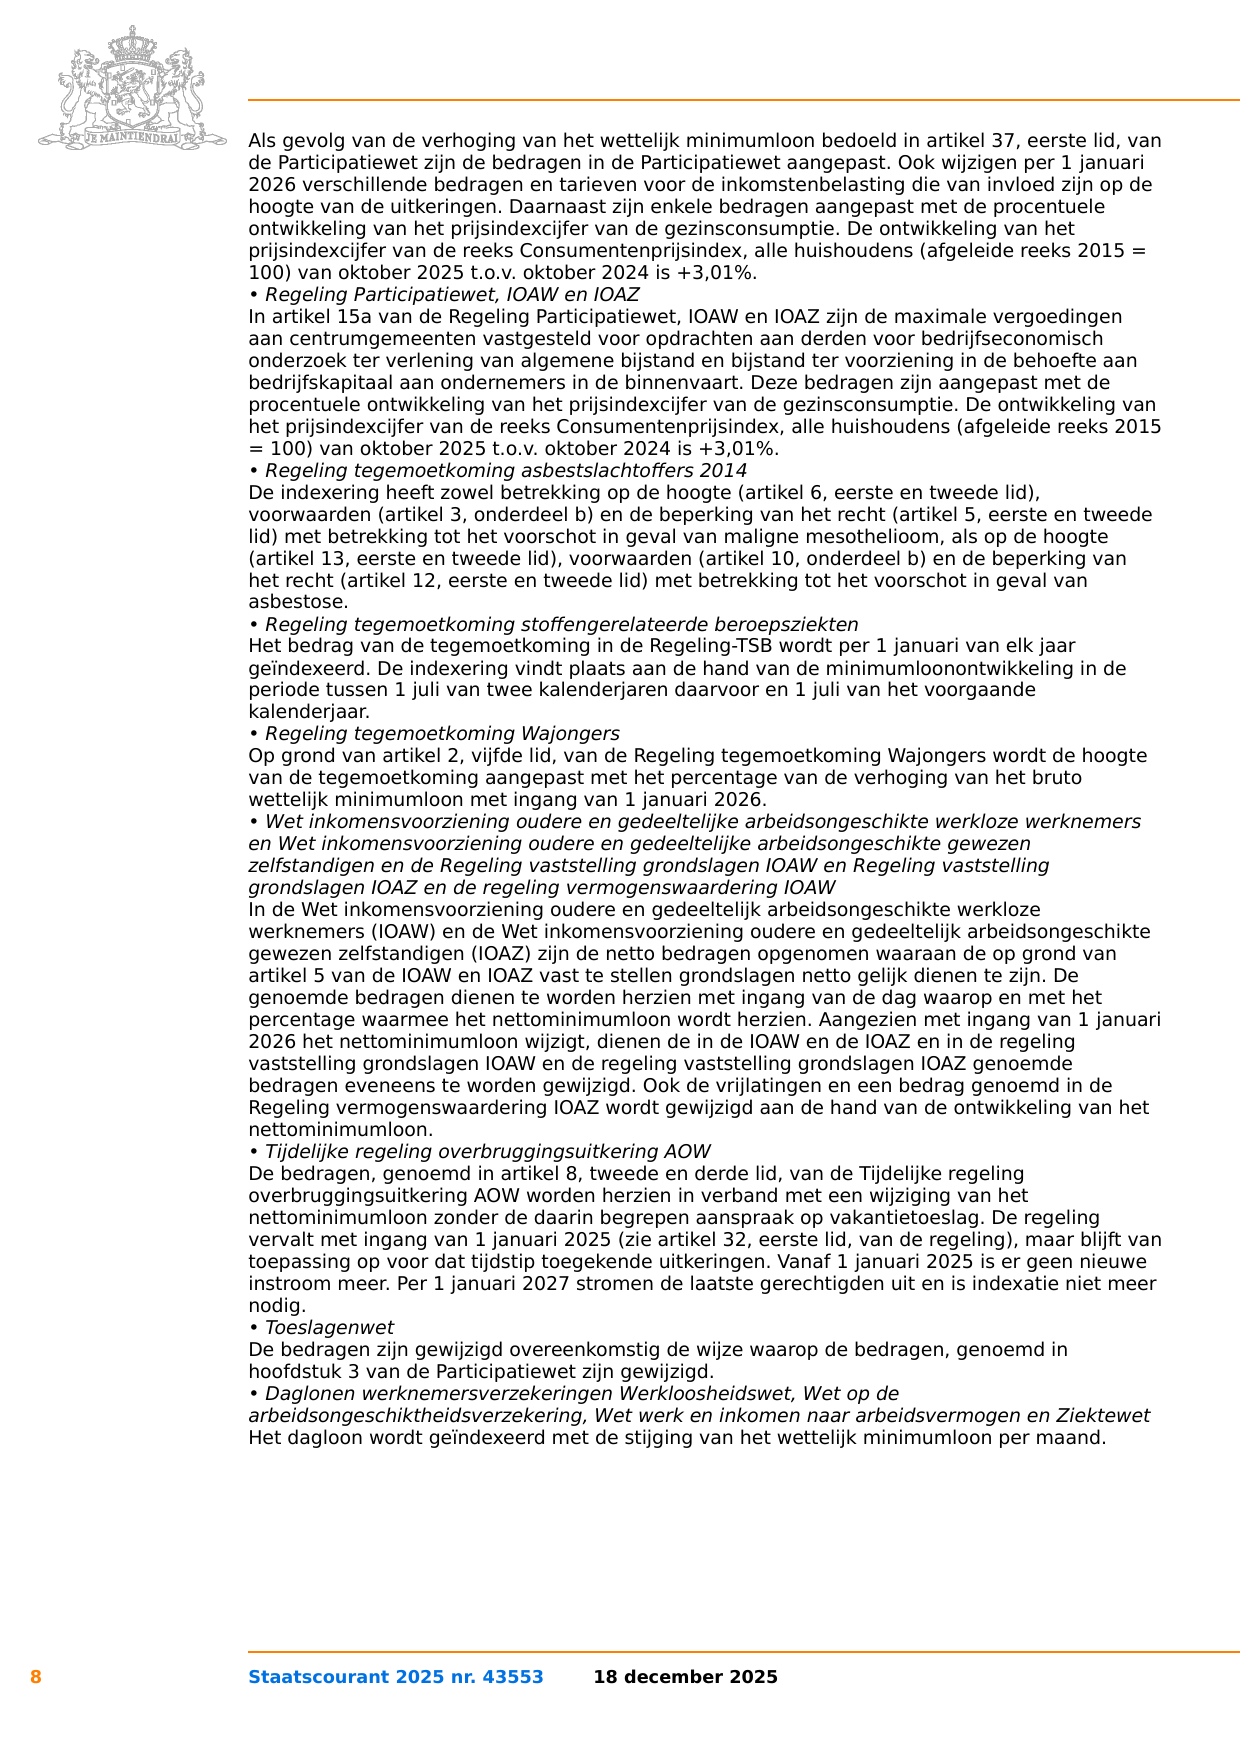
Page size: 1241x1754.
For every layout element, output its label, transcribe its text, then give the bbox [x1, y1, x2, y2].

text Het dagloon wordt geïndexeerd met de stijging van het wettelijk minimumloon per maand. [248, 1427, 1163, 1449]
text • Toeslagenwet [248, 1317, 1163, 1339]
text Het bedrag van de tegemoetkoming in de Regeling-TSB wordt per 1 januari van elk jaar geïndexeerd. De indexering vindt plaats aan de hand van de minimumloonontwikkeling in de periode tussen 1 juli van twee kalenderjaren daarvoor en 1 juli van het voorgaande kalenderjaar. [248, 635, 1163, 723]
text • Regeling tegemoetkoming stoffengerelateerde beroepsziekten [248, 613, 1163, 635]
text • Regeling Participatiewet, IOAW en IOAZ [248, 284, 1163, 306]
text • Regeling tegemoetkoming Wajongers [248, 723, 1163, 745]
picture [38, 25, 227, 150]
text • Regeling tegemoetkoming asbestslachtoffers 2014 [248, 459, 1163, 482]
text • Daglonen werknemersverzekeringen Werkloosheidswet, Wet op de arbeidsongeschiktheidsverzekering, Wet werk en inkomen naar arbeidsvermogen en Ziektewet [248, 1383, 1163, 1427]
text • Wet inkomensvoorziening oudere en gedeeltelijke arbeidsongeschikte werkloze werknemers en Wet inkomensvoorziening oudere en gedeeltelijke arbeidsongeschikte gewezen zelfstandigen en de Regeling vaststelling grondslagen IOAW en Regeling vaststelling grondslagen IOAZ en de regeling vermogenswaardering IOAW [248, 811, 1163, 899]
text In artikel 15a van de Regeling Participatiewet, IOAW en IOAZ zijn de maximale vergoedingen aan centrumgemeenten vastgesteld voor opdrachten aan derden voor bedrijfseconomisch onderzoek ter verlening van algemene bijstand en bijstand ter voorziening in de behoefte aan bedrijfskapitaal aan ondernemers in de binnenvaart. Deze bedragen zijn aangepast met de procentuele ontwikkeling van het prijsindexcijfer van de gezinsconsumptie. De ontwikkeling van het prijsindexcijfer van de reeks Consumentenprijsindex, alle huishoudens (afgeleide reeks 2015 = 100) van oktober 2025 t.o.v. oktober 2024 is +3,01%. [248, 306, 1163, 459]
text De bedragen, genoemd in artikel 8, tweede en derde lid, van de Tijdelijke regeling overbruggingsuitkering AOW worden herzien in verband met een wijziging van het nettominimumloon zonder de daarin begrepen aanspraak op vakantietoeslag. De regeling vervalt met ingang van 1 januari 2025 (zie artikel 32, eerste lid, van de regeling), maar blijft van toepassing op voor dat tijdstip toegekende uitkeringen. Vanaf 1 januari 2025 is er geen nieuwe instroom meer. Per 1 januari 2027 stromen de laatste gerechtigden uit en is indexatie niet meer nodig. [248, 1163, 1163, 1317]
text In de Wet inkomensvoorziening oudere en gedeeltelijk arbeidsongeschikte werkloze werknemers (IOAW) en de Wet inkomensvoorziening oudere en gedeeltelijk arbeidsongeschikte gewezen zelfstandigen (IOAZ) zijn de netto bedragen opgenomen waaraan de op grond van artikel 5 van de IOAW en IOAZ vast te stellen grondslagen netto gelijk dienen te zijn. De genoemde bedragen dienen te worden herzien met ingang van de dag waarop en met het percentage waarmee het nettominimumloon wordt herzien. Aangezien met ingang van 1 januari 2026 het nettominimumloon wijzigt, dienen de in de IOAW en de IOAZ en in de regeling vaststelling grondslagen IOAW en de regeling vaststelling grondslagen IOAZ genoemde bedragen eveneens te worden gewijzigd. Ook de vrijlatingen en een bedrag genoemd in de Regeling vermogenswaardering IOAZ wordt gewijzigd aan de hand van de ontwikkeling van het nettominimumloon. [248, 899, 1163, 1141]
text Op grond van artikel 2, vijfde lid, van de Regeling tegemoetkoming Wajongers wordt de hoogte van de tegemoetkoming aangepast met het percentage van de verhoging van het bruto wettelijk minimumloon met ingang van 1 januari 2026. [248, 745, 1163, 811]
text Als gevolg van de verhoging van het wettelijk minimumloon bedoeld in artikel 37, eerste lid, van de Participatiewet zijn de bedragen in de Participatiewet aangepast. Ook wijzigen per 1 januari 2026 verschillende bedragen en tarieven voor de inkomstenbelasting die van invloed zijn op de hoogte van de uitkeringen. Daarnaast zijn enkele bedragen aangepast met de procentuele ontwikkeling van het prijsindexcijfer van de gezinsconsumptie. De ontwikkeling van het prijsindexcijfer van de reeks Consumentenprijsindex, alle huishoudens (afgeleide reeks 2015 = 100) van oktober 2025 t.o.v. oktober 2024 is +3,01%. [248, 130, 1163, 284]
text De bedragen zijn gewijzigd overeenkomstig de wijze waarop de bedragen, genoemd in hoofdstuk 3 van de Participatiewet zijn gewijzigd. [248, 1339, 1163, 1383]
text • Tijdelijke regeling overbruggingsuitkering AOW [248, 1141, 1163, 1163]
text De indexering heeft zowel betrekking op de hoogte (artikel 6, eerste en tweede lid), voorwaarden (artikel 3, onderdeel b) en de beperking van het recht (artikel 5, eerste en tweede lid) met betrekking tot het voorschot in geval van maligne mesothelioom, als op de hoogte (artikel 13, eerste en tweede lid), voorwaarden (artikel 10, onderdeel b) en de beperking van het recht (artikel 12, eerste en tweede lid) met betrekking tot het voorschot in geval van asbestose. [248, 482, 1163, 613]
